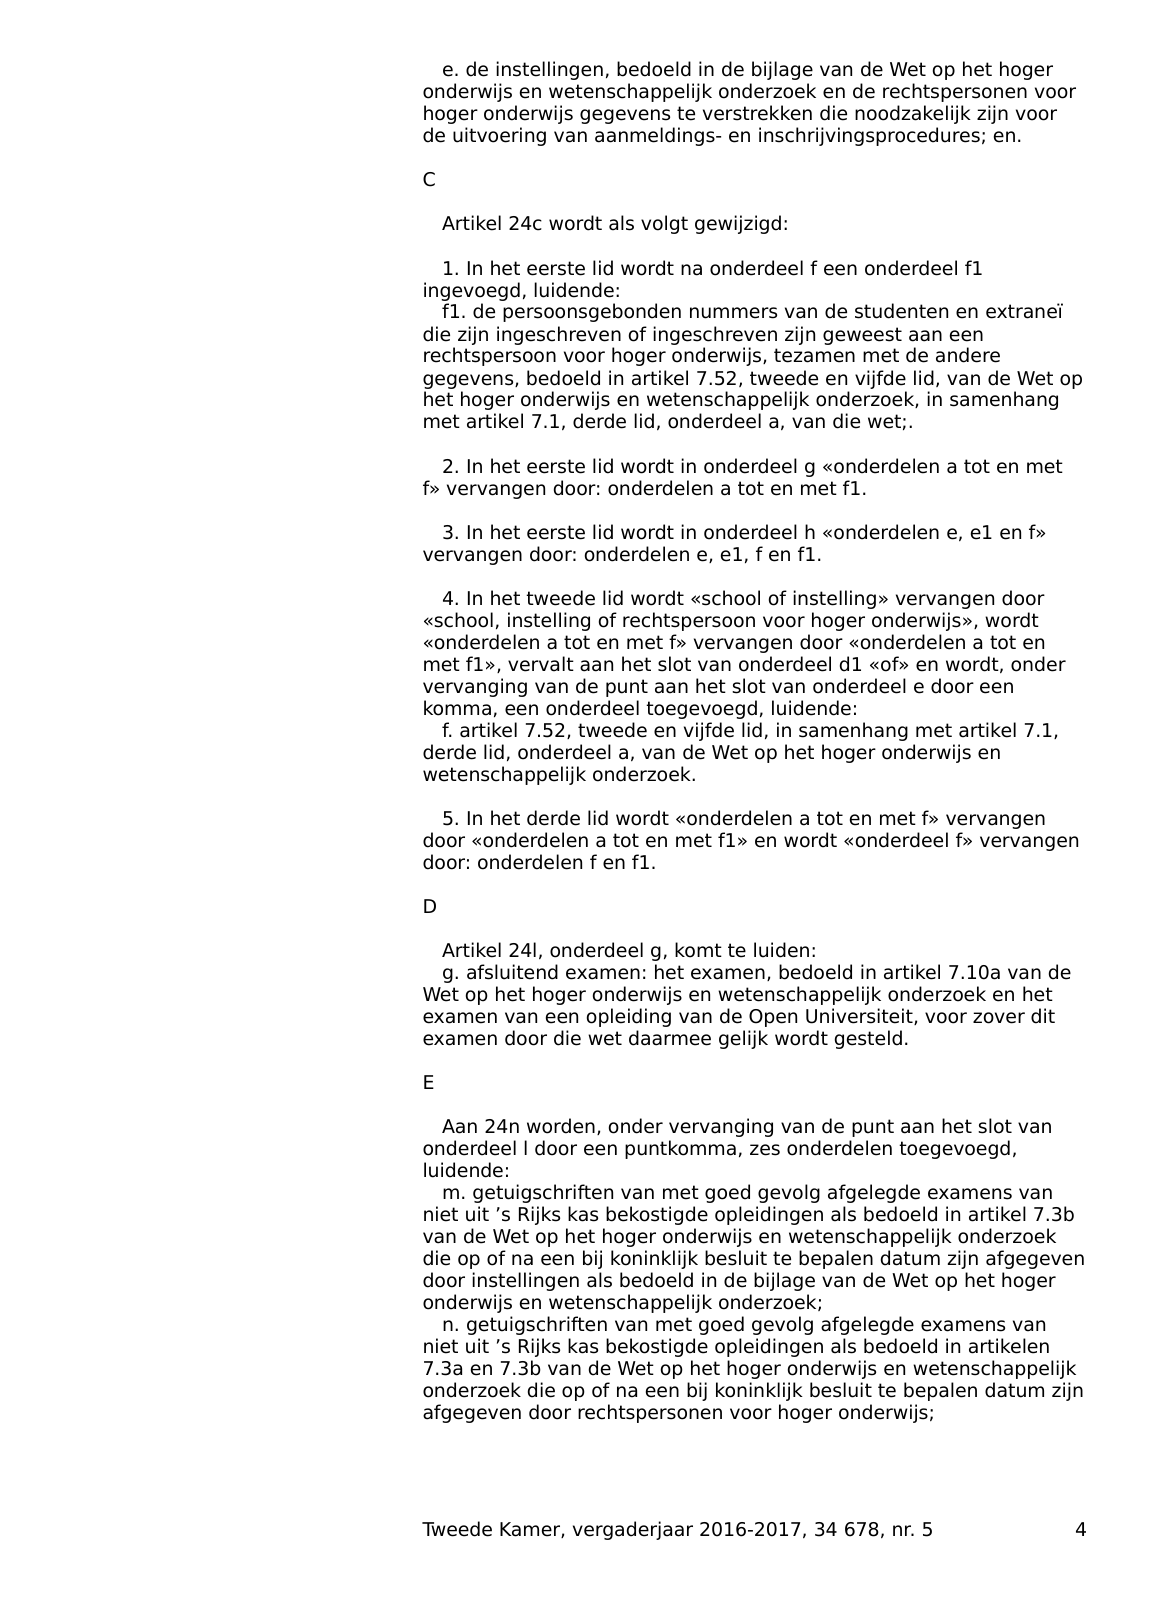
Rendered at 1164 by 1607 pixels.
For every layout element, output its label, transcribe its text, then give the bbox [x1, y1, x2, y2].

text Aan 24n worden, onder vervanging van de punt aan het slot van onderdeel l door een puntkomma, zes onderdelen toegevoegd, luidende: [422, 1116, 1087, 1182]
subtitle C [422, 169, 1087, 191]
text m. getuigschriften van met goed gevolg afgelegde examens van niet uit ’s Rijks kas bekostigde opleidingen als bedoeld in artikel 7.3b van de Wet op het hoger onderwijs en wetenschappelijk onderzoek die op of na een bij koninklijk besluit te bepalen datum zijn afgegeven door instellingen als bedoeld in de bijlage van de Wet op het hoger onderwijs en wetenschappelijk onderzoek; [422, 1182, 1087, 1314]
subtitle D [422, 896, 1087, 918]
text Artikel 24c wordt als volgt gewijzigd: [422, 213, 1087, 235]
text e. de instellingen, bedoeld in de bijlage van de Wet op het hoger onderwijs en wetenschappelijk onderzoek en de rechtspersonen voor hoger onderwijs gegevens te verstrekken die noodzakelijk zijn voor de uitvoering van aanmeldings- en inschrijvingsprocedures; en. [422, 59, 1087, 147]
text Artikel 24l, onderdeel g, komt te luiden: [422, 940, 1087, 962]
text n. getuigschriften van met goed gevolg afgelegde examens van niet uit ’s Rijks kas bekostigde opleidingen als bedoeld in artikelen 7.3a en 7.3b van de Wet op het hoger onderwijs en wetenschappelijk onderzoek die op of na een bij koninklijk besluit te bepalen datum zijn afgegeven door rechtspersonen voor hoger onderwijs; [422, 1314, 1087, 1424]
text 4. In het tweede lid wordt «school of instelling» vervangen door «school, instelling of rechtspersoon voor hoger onderwijs», wordt «onderdelen a tot en met f» vervangen door «onderdelen a tot en met f1», vervalt aan het slot van onderdeel d1 «of» en wordt, onder vervanging van de punt aan het slot van onderdeel e door een komma, een onderdeel toegevoegd, luidende: [422, 588, 1087, 720]
text f. artikel 7.52, tweede en vijfde lid, in samenhang met artikel 7.1, derde lid, onderdeel a, van de Wet op het hoger onderwijs en wetenschappelijk onderzoek. [422, 720, 1087, 786]
text g. afsluitend examen: het examen, bedoeld in artikel 7.10a van de Wet op het hoger onderwijs en wetenschappelijk onderzoek en het examen van een opleiding van de Open Universiteit, voor zover dit examen door die wet daarmee gelijk wordt gesteld. [422, 962, 1087, 1050]
text 2. In het eerste lid wordt in onderdeel g «onderdelen a tot en met f» vervangen door: onderdelen a tot en met f1. [422, 456, 1087, 499]
subtitle E [422, 1072, 1087, 1094]
text 3. In het eerste lid wordt in onderdeel h «onderdelen e, e1 en f» vervangen door: onderdelen e, e1, f en f1. [422, 522, 1087, 566]
text f1. de persoonsgebonden nummers van de studenten en extraneï die zijn ingeschreven of ingeschreven zijn geweest aan een rechtspersoon voor hoger onderwijs, tezamen met de andere gegevens, bedoeld in artikel 7.52, tweede en vijfde lid, van de Wet op het hoger onderwijs en wetenschappelijk onderzoek, in samenhang met artikel 7.1, derde lid, onderdeel a, van die wet;. [422, 301, 1087, 433]
text 5. In het derde lid wordt «onderdelen a tot en met f» vervangen door «onderdelen a tot en met f1» en wordt «onderdeel f» vervangen door: onderdelen f en f1. [422, 808, 1087, 874]
text 1. In het eerste lid wordt na onderdeel f een onderdeel f1 ingevoegd, luidende: [422, 257, 1087, 301]
